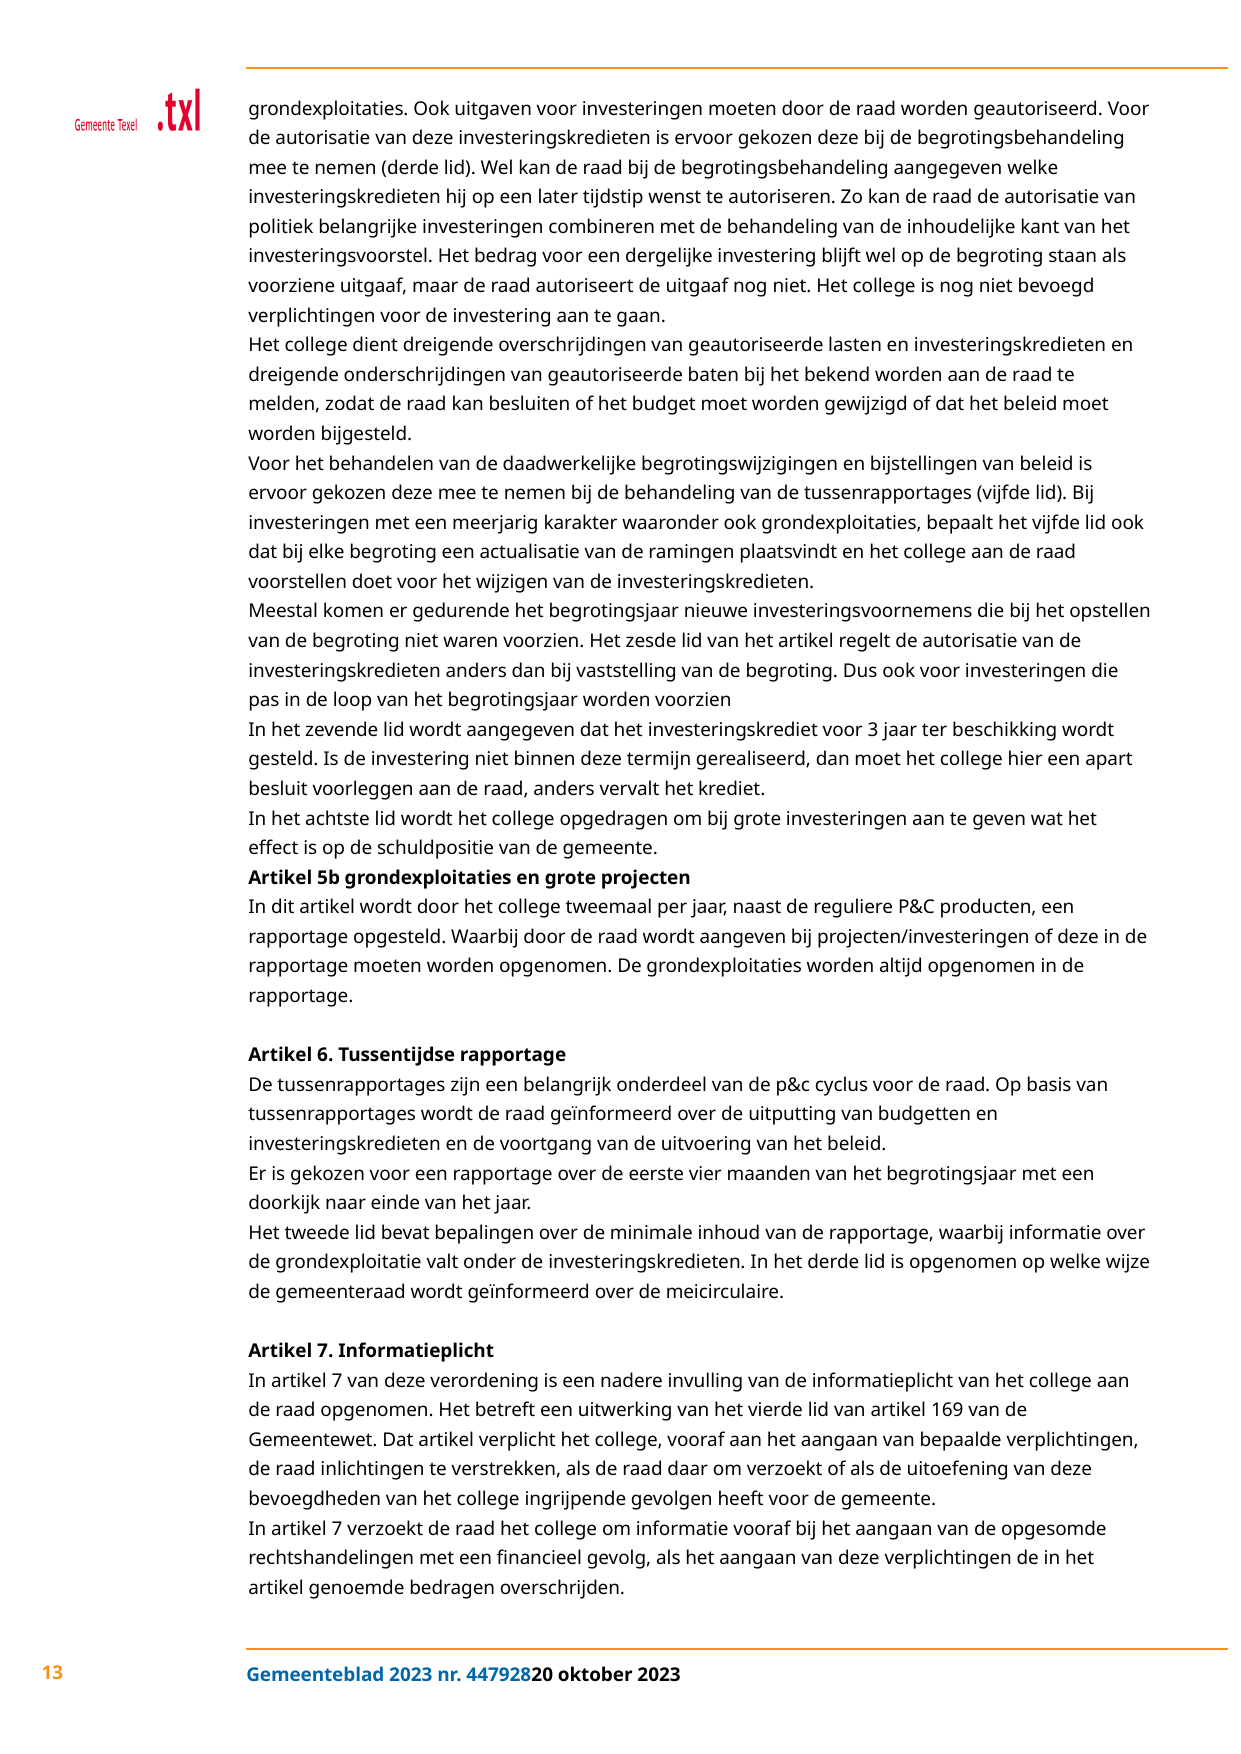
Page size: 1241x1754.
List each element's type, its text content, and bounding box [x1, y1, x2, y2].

text In het zevende lid wordt aangegeven dat het investeringskrediet voor 3 jaar ter beschikking wordt gesteld. Is de investering niet binnen deze termijn gerealiseerd, dan moet het college hier een apart besluit voorleggen aan de raad, anders vervalt het krediet. [248, 716, 1152, 801]
picture [41, 47, 231, 172]
text Meestal komen er gedurende het begrotingsjaar nieuwe investeringsvoornemens die bij het opstellen van de begroting niet waren voorzien. Het zesde lid van het artikel regelt de autorisatie van de investeringskredieten anders dan bij vaststelling van de begroting. Dus ook voor investeringen die pas in de loop van het begrotingsjaar worden voorzien [248, 598, 1152, 712]
text Artikel 5b grondexploitaties en grote projecten [248, 864, 1152, 890]
text In het achtste lid wordt het college opgedragen om bij grote investeringen aan te geven wat het effect is op de schuldpositie van de gemeente. [248, 805, 1152, 860]
text In artikel 7 van deze verordening is een nadere invulling van de informatieplicht van het college aan de raad opgenomen. Het betreft een uitwerking van het vierde lid van artikel 169 van de Gemeentewet. Dat artikel verplicht het college, vooraf aan het aangaan van bepaalde verplichtingen, de raad inlichtingen te verstrekken, als de raad daar om verzoekt of als de uitoefening van deze bevoegdheden van het college ingrijpende gevolgen heeft voor de gemeente. [248, 1367, 1152, 1511]
text grondexploitaties. Ook uitgaven voor investeringen moeten door de raad worden geautoriseerd. Voor de autorisatie van deze investeringskredieten is ervoor gekozen deze bij de begrotingsbehandeling mee te nemen (derde lid). Wel kan de raad bij de begrotingsbehandeling aangegeven welke investeringskredieten hij op een later tijdstip wenst te autoriseren. Zo kan de raad de autorisatie van politiek belangrijke investeringen combineren met de behandeling van de inhoudelijke kant van het investeringsvoorstel. Het bedrag voor een dergelijke investering blijft wel op de begroting staan als voorziene uitgaaf, maar de raad autoriseert de uitgaaf nog niet. Het college is nog niet bevoegd verplichtingen voor de investering aan te gaan. [248, 95, 1152, 328]
text De tussenrapportages zijn een belangrijk onderdeel van de p&c cyclus voor de raad. Op basis van tussenrapportages wordt de raad geïnformeerd over de uitputting van budgetten en investeringskredieten en de voortgang van de uitvoering van het beleid. [248, 1071, 1152, 1156]
text Het tweede lid bevat bepalingen over de minimale inhoud van de rapportage, waarbij informatie over de grondexploitatie valt onder de investeringskredieten. In het derde lid is opgenomen op welke wijze de gemeenteraad wordt geïnformeerd over de meicirculaire. [248, 1219, 1152, 1304]
text Voor het behandelen van de daadwerkelijke begrotingswijzigingen en bijstellingen van beleid is ervoor gekozen deze mee te nemen bij de behandeling van de tussenrapportages (vijfde lid). Bij investeringen met een meerjarig karakter waaronder ook grondexploitaties, bepaalt het vijfde lid ook dat bij elke begroting een actualisatie van de ramingen plaatsvindt en het college aan de raad voorstellen doet voor het wijzigen van de investeringskredieten. [248, 450, 1152, 594]
text In dit artikel wordt door het college tweemaal per jaar, naast de reguliere P&C producten, een rapportage opgesteld. Waarbij door de raad wordt aangeven bij projecten/investeringen of deze in de rapportage moeten worden opgenomen. De grondexploitaties worden altijd opgenomen in de rapportage. [248, 893, 1152, 1008]
text Artikel 7. Informatieplicht [248, 1337, 1152, 1363]
text Er is gekozen voor een rapportage over de eerste vier maanden van het begrotingsjaar met een doorkijk naar einde van het jaar. [248, 1160, 1152, 1215]
text Het college dient dreigende overschrijdingen van geautoriseerde lasten en investeringskredieten en dreigende onderschrijdingen van geautoriseerde baten bij het bekend worden aan de raad te melden, zodat de raad kan besluiten of het budget moet worden gewijzigd of dat het beleid moet worden bijgesteld. [248, 331, 1152, 446]
text In artikel 7 verzoekt de raad het college om informatie vooraf bij het aangaan van de opgesomde rechtshandelingen met een financieel gevolg, als het aangaan van deze verplichtingen de in het artikel genoemde bedragen overschrijden. [248, 1515, 1152, 1600]
text Artikel 6. Tussentijdse rapportage [248, 1041, 1152, 1067]
